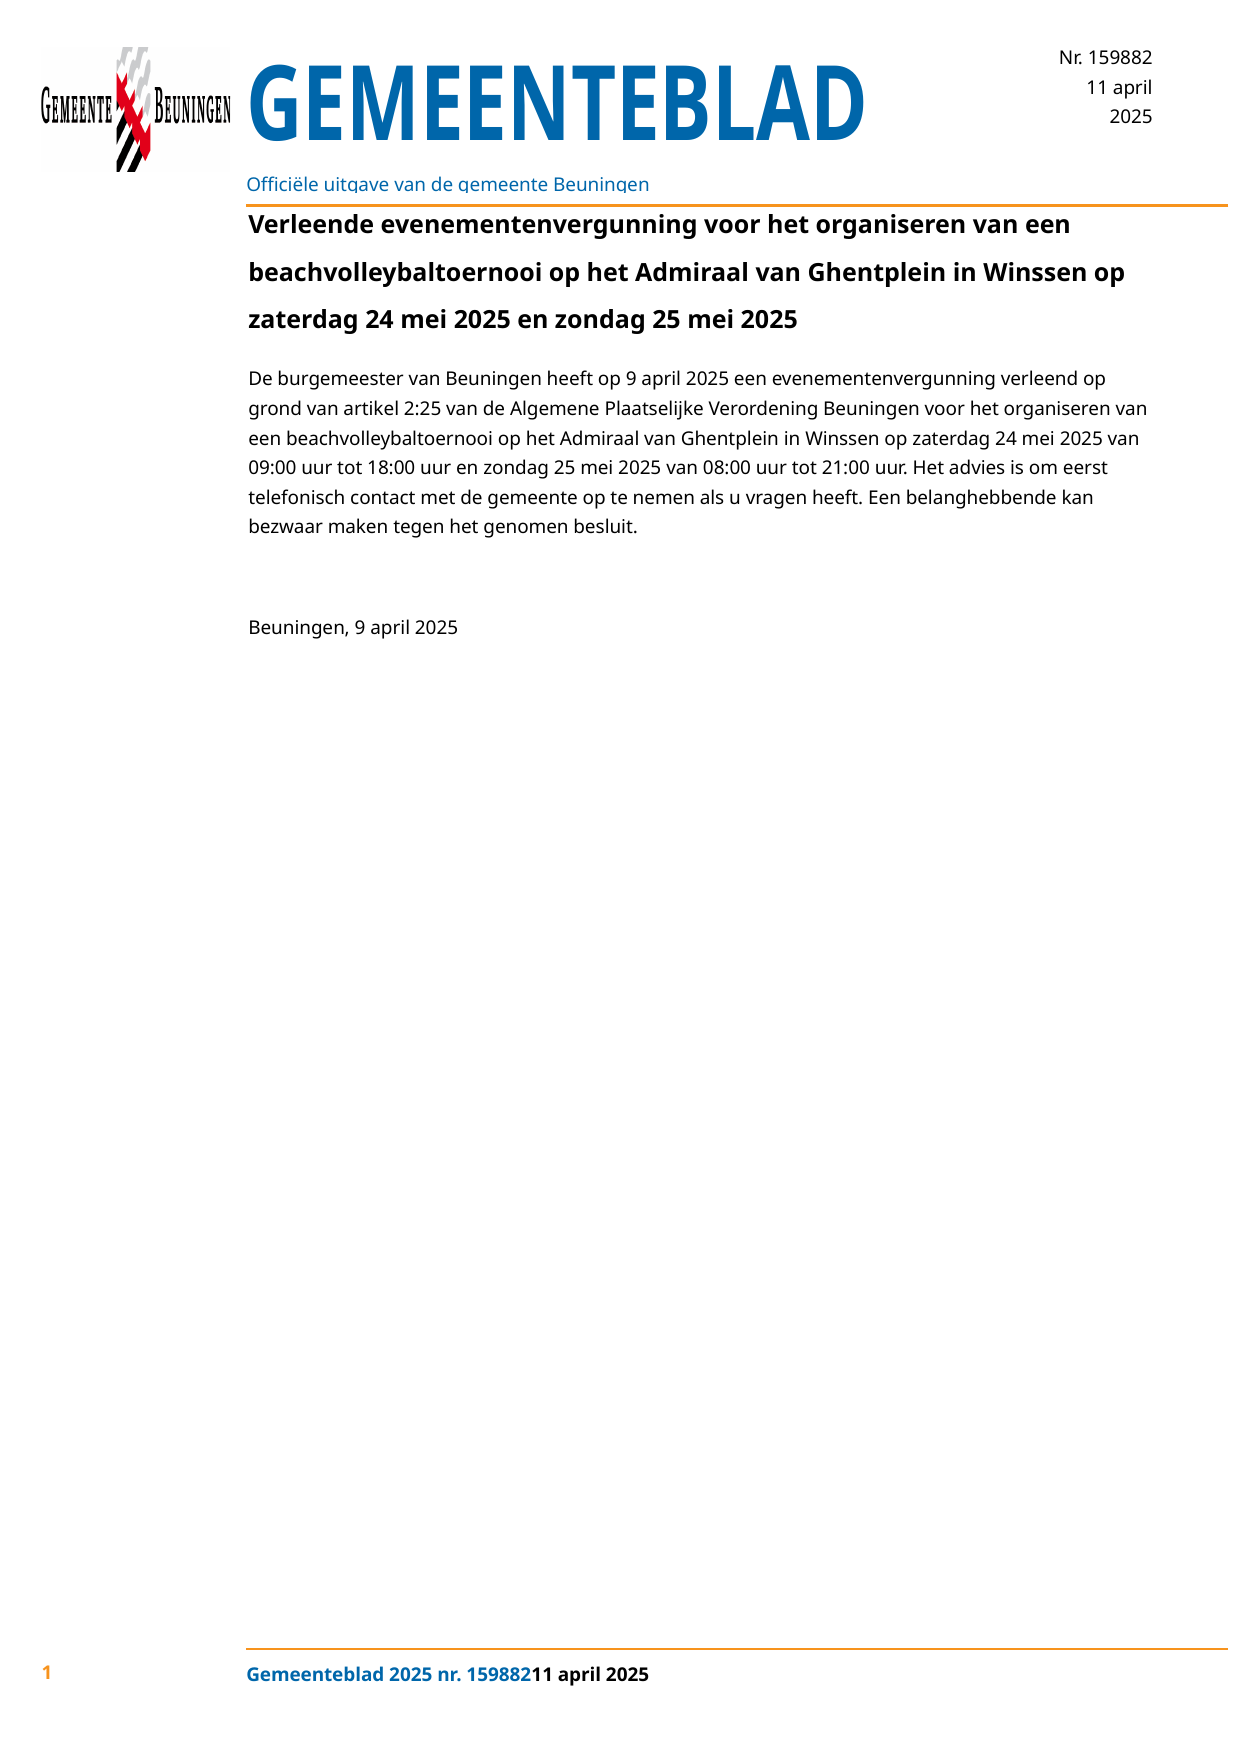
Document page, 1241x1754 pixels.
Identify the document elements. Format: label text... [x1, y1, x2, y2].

text De burgemeester van Beuningen heeft op 9 april 2025 een evenementenvergunning verleend op grond van artikel 2:25 van de Algemene Plaatselijke Verordening Beuningen voor het organiseren van een beachvolleybaltoernooi op het Admiraal van Ghentplein in Winssen op zaterdag 24 mei 2025 van 09:00 uur tot 18:00 uur en zondag 25 mei 2025 van 08:00 uur tot 21:00 uur. Het advies is om eerst telefonisch contact met de gemeente op te nemen als u vragen heeft. Een belanghebbende kan bezwaar maken tegen het genomen besluit. [248, 366, 1152, 539]
text Beuningen, 9 april 2025 [248, 614, 1152, 640]
text Verleende evenementenvergunning voor het organiseren van een beachvolleybaltoernooi op het Admiraal van Ghentplein in Winssen op zaterdag 24 mei 2025 en zondag 25 mei 2025 [248, 207, 1152, 336]
picture [41, 47, 231, 172]
